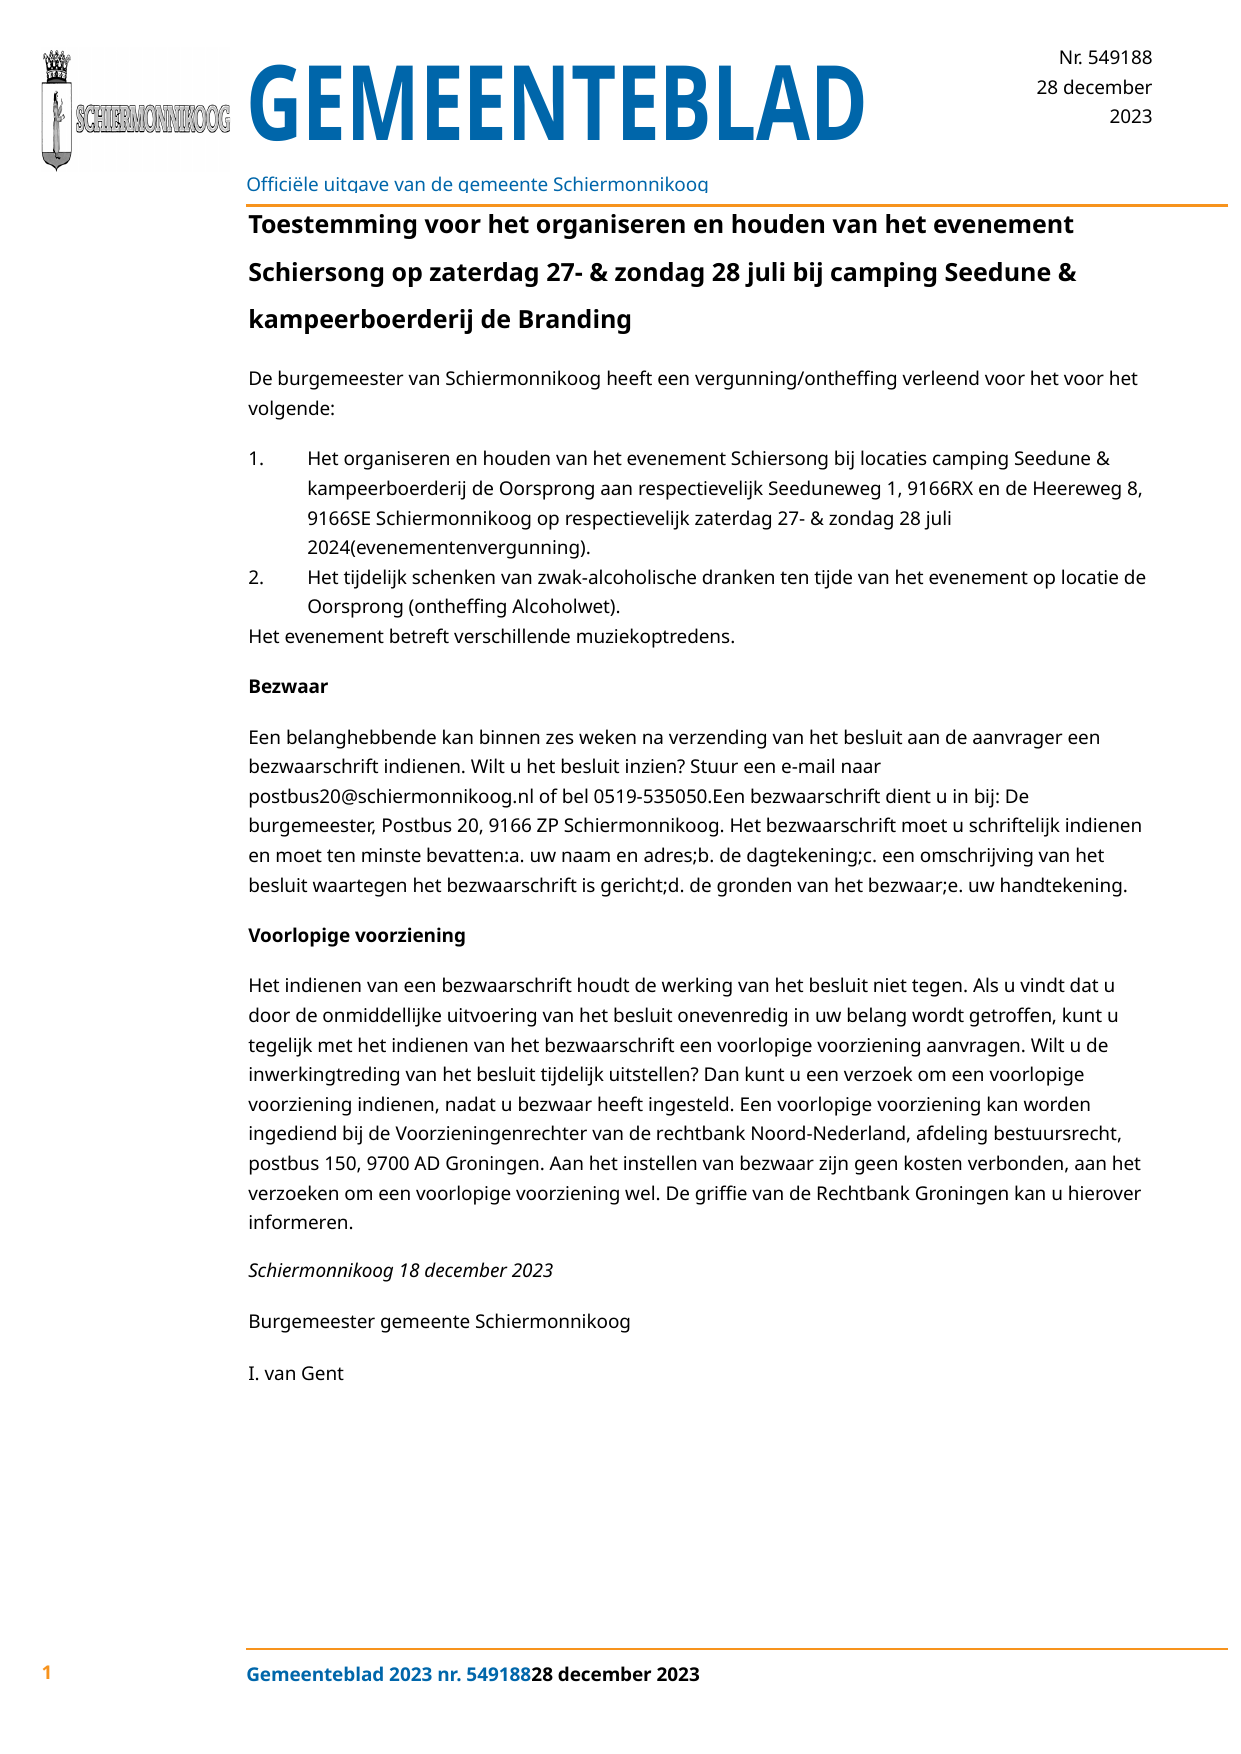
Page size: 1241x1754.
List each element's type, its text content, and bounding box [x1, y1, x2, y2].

text De burgemeester van Schiermonnikoog heeft een vergunning/ontheffing verleend voor het voor het volgende: [248, 366, 1152, 421]
text Het indienen van een bezwaarschrift houdt de werking van het besluit niet tegen. Als u vindt dat u door de onmiddellijke uitvoering van het besluit onevenredig in uw belang wordt getroffen, kunt u tegelijk met het indienen van het bezwaarschrift een voorlopige voorziening aanvragen. Wilt u de inwerkingtreding van het besluit tijdelijk uitstellen? Dan kunt u een verzoek om een voorlopige voorziening indienen, nadat u bezwaar heeft ingesteld. Een voorlopige voorziening kan worden ingediend bij de Voorzieningenrechter van de rechtbank Noord-Nederland, afdeling bestuursrecht, postbus 150, 9700 AD Groningen. Aan het instellen van bezwaar zijn geen kosten verbonden, aan het verzoeken om een voorlopige voorziening wel. De griffie van de Rechtbank Groningen kan u hierover informeren. [248, 973, 1152, 1235]
text Burgemeester gemeente Schiermonnikoog [248, 1308, 1152, 1334]
list Het organiseren en houden van het evenement Schiersong bij locaties camping Seedune & kampeerboerderij de Oorsprong aan respectievelijk Seeduneweg 1, 9166RX en de Heereweg 8, 9166SE Schiermonnikoog op respectievelijk zaterdag 27- & zondag 28 juli 2024(evenementenvergunning). [248, 446, 1152, 560]
text Toestemming voor het organiseren en houden van het evenement Schiersong op zaterdag 27- & zondag 28 juli bij camping Seedune & kampeerboerderij de Branding [248, 207, 1152, 336]
text Schiermonnikoog 18 december 2023 [248, 1257, 1152, 1283]
text I. van Gent [248, 1360, 1152, 1386]
text Voorlopige voorziening [248, 922, 1152, 948]
text Het evenement betreft verschillende muziekoptredens. [248, 623, 1152, 649]
picture [41, 47, 231, 172]
text Een belanghebbende kan binnen zes weken na verzending van het besluit aan de aanvrager een bezwaarschrift indienen. Wilt u het besluit inzien? Stuur een e-mail naar postbus20@schiermonnikoog.nl of bel 0519-535050.Een bezwaarschrift dient u in bij: De burgemeester, Postbus 20, 9166 ZP Schiermonnikoog. Het bezwaarschrift moet u schriftelijk indienen en moet ten minste bevatten:a. uw naam en adres;b. de dagtekening;c. een omschrijving van het besluit waartegen het bezwaarschrift is gericht;d. de gronden van het bezwaar;e. uw handtekening. [248, 724, 1152, 897]
text Bezwaar [248, 673, 1152, 699]
list Het tijdelijk schenken van zwak-alcoholische dranken ten tijde van het evenement op locatie de Oorsprong (ontheffing Alcoholwet). [248, 564, 1152, 619]
